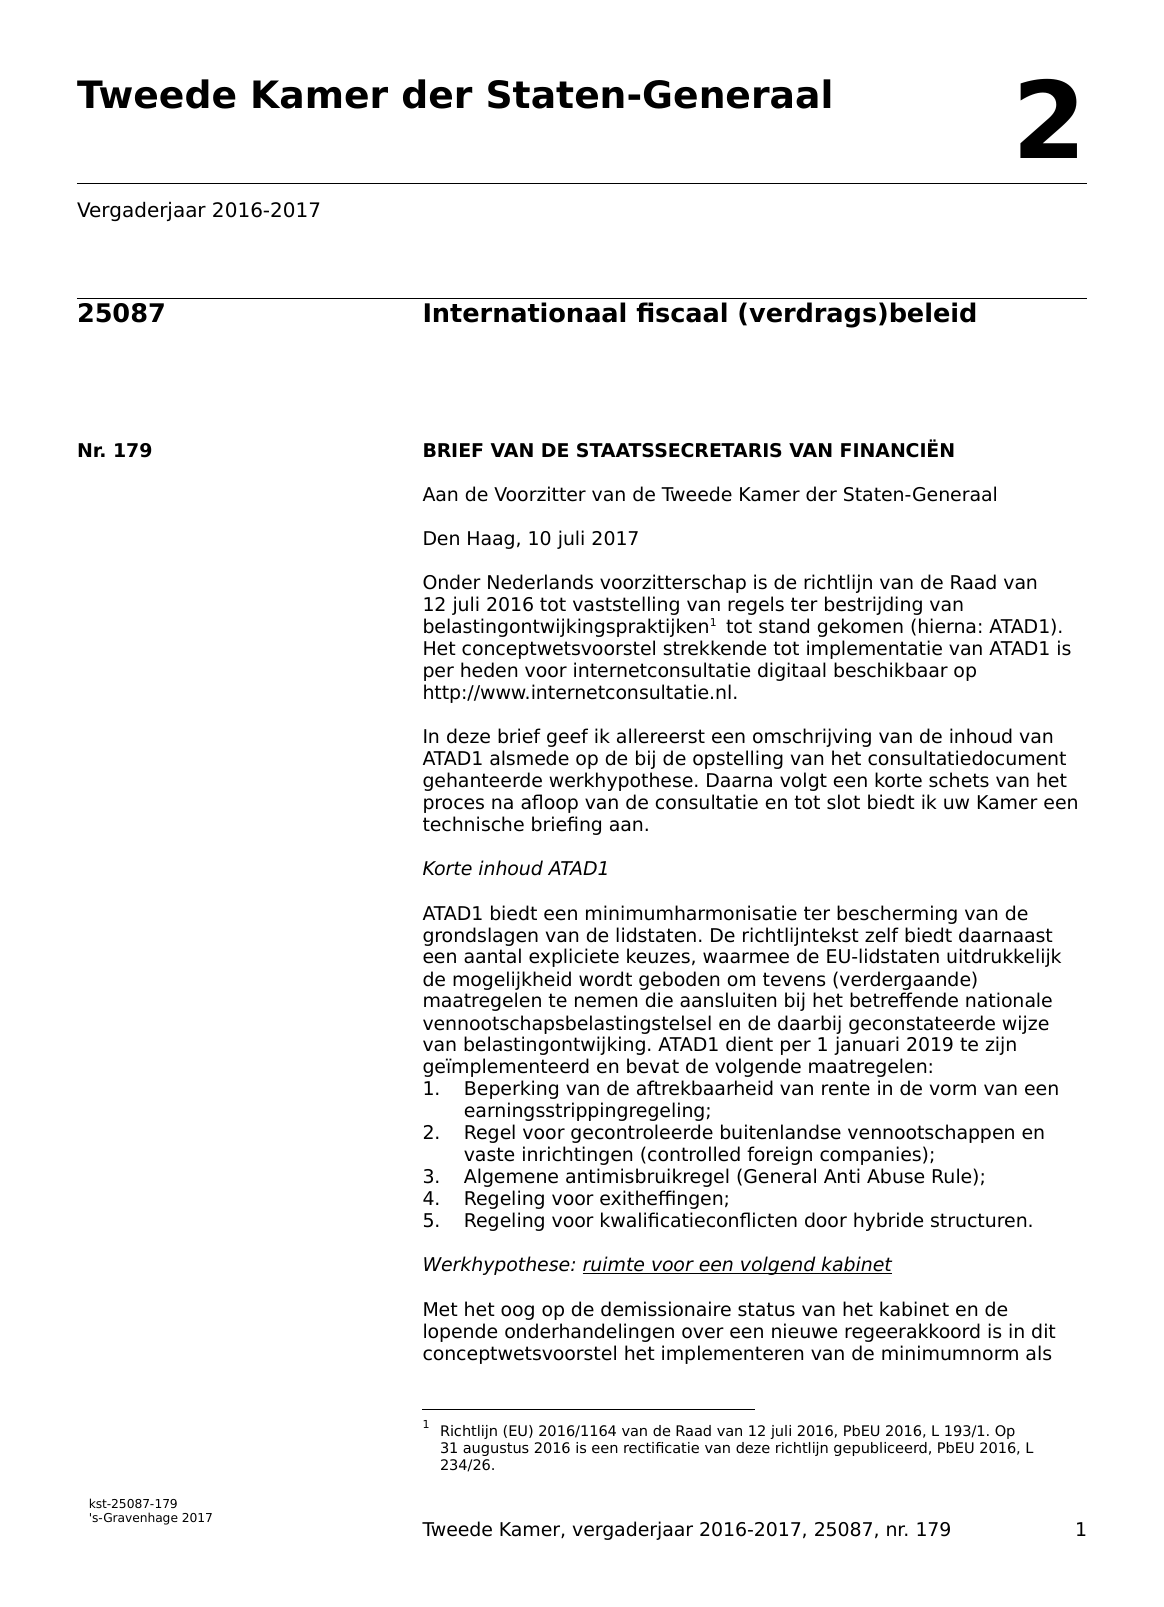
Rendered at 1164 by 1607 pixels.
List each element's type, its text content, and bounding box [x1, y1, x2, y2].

table_cell Vergaderjaar 2016-2017 [77, 184, 1087, 298]
text kst-25087-179 [88, 1497, 323, 1511]
text Onder Nederlands voorzitterschap is de richtlijn van de Raad van 12 juli 2016 tot vaststelling van regels ter bestrijding van belastingontwijkingspraktijken tot stand gekomen (hierna: ATAD1). Het conceptwetsvoorstel strekkende tot implementatie van ATAD1 is per heden voor internetconsultatie digitaal beschikbaar op http://www.internetconsultatie.nl. [422, 572, 1087, 704]
table_header 2 [886, 59, 1087, 183]
text Richtlijn (EU) 2016/1164 van de Raad van 12 juli 2016, PbEU 2016, L 193/1. Op 31 augustus 2016 is een rectificatie van deze richtlijn gepubliceerd, PbEU 2016, L 234/26. [422, 1418, 1087, 1474]
text 1. Beperking van de aftrekbaarheid van rente in de vorm van een earningsstrippingregeling; [422, 1078, 1087, 1122]
text 5. Regeling voor kwalificatieconflicten door hybride structuren. [422, 1210, 1087, 1232]
text In deze brief geef ik allereerst een omschrijving van de inhoud van ATAD1 alsmede op de bij de opstelling van het consultatiedocument gehanteerde werkhypothese. Daarna volgt een korte schets van het proces na afloop van de consultatie en tot slot biedt ik uw Kamer een technische briefing aan. [422, 726, 1087, 836]
subtitle Werkhypothese: ruimte voor een volgend kabinet [422, 1254, 1087, 1276]
text Den Haag, 10 juli 2017 [422, 528, 1087, 550]
text Met het oog op de demissionaire status van het kabinet en de lopende onderhandelingen over een nieuwe regeerakkoord is in dit conceptwetsvoorstel het implementeren van de minimumnorm als [422, 1298, 1087, 1364]
text 3. Algemene antimisbruikregel (General Anti Abuse Rule); [422, 1166, 1087, 1188]
subtitle Korte inhoud ATAD1 [422, 858, 1087, 880]
text 4. Regeling voor exitheffingen; [422, 1188, 1087, 1210]
text ATAD1 biedt een minimumharmonisatie ter bescherming van de grondslagen van de lidstaten. De richtlijntekst zelf biedt daarnaast een aantal expliciete keuzes, waarmee de EU-lidstaten uitdrukkelijk de mogelijkheid wordt geboden om tevens (verdergaande) maatregelen te nemen die aansluiten bij het betreffende nationale vennootschapsbelastingstelsel en de daarbij geconstateerde wijze van belastingontwijking. ATAD1 dient per 1 januari 2019 te zijn geïmplementeerd en bevat de volgende maatregelen: [422, 902, 1087, 1078]
subtitle Nr. 179 BRIEF VAN DE STAATSSECRETARIS VAN FINANCIËN [77, 440, 1087, 462]
subtitle 25087 Internationaal fiscaal (verdrags)beleid [77, 299, 1087, 329]
text 2. Regel voor gecontroleerde buitenlandse vennootschappen en vaste inrichtingen (controlled foreign companies); [422, 1122, 1087, 1166]
text 's-Gravenhage 2017 [88, 1511, 323, 1525]
text Aan de Voorzitter van de Tweede Kamer der Staten-Generaal [422, 484, 1087, 506]
table_header Tweede Kamer der Staten-Generaal [77, 59, 886, 183]
